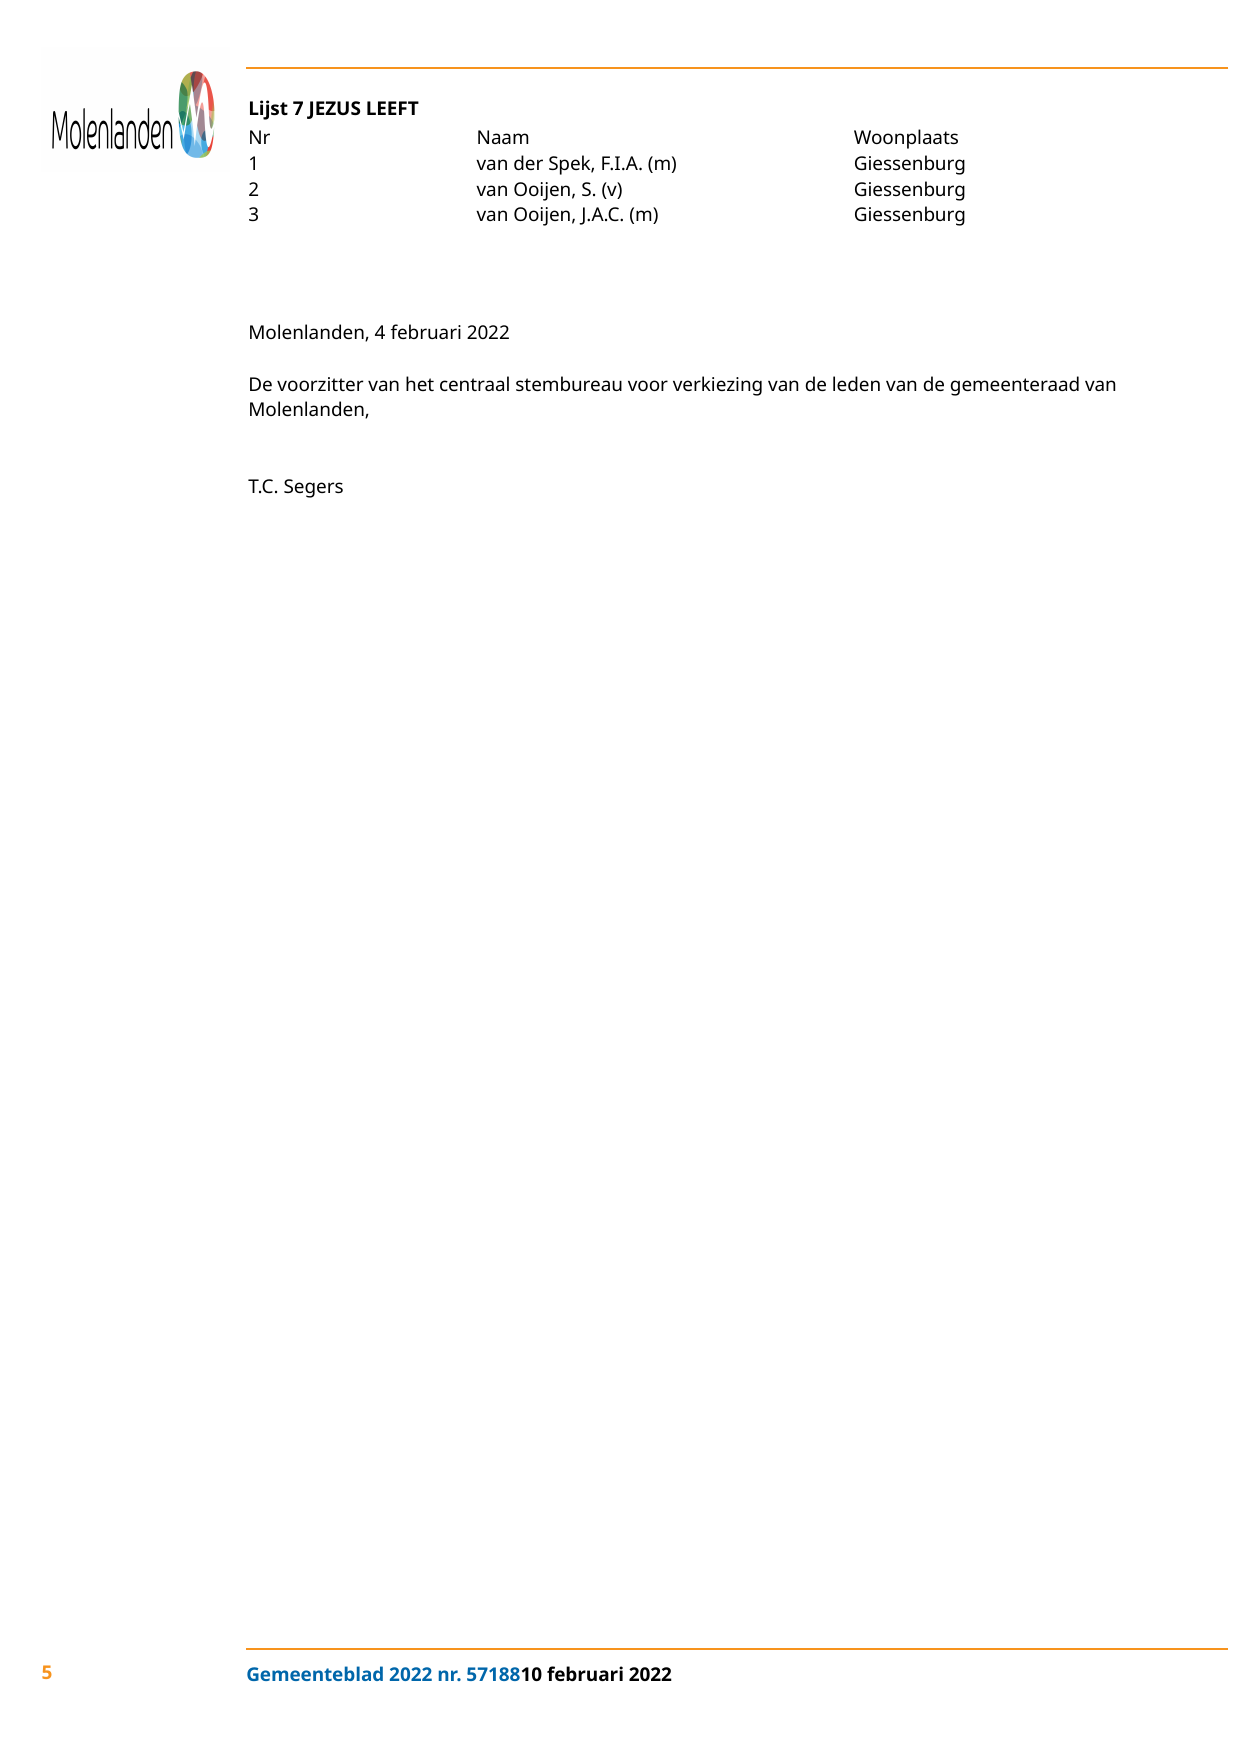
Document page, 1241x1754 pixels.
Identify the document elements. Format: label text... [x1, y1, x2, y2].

table_cell 3 [248, 202, 476, 227]
table_cell van der Spek, F.I.A. (m) [476, 150, 854, 176]
table_cell 1 [248, 150, 476, 176]
text De voorzitter van het centraal stembureau voor verkiezing van de leden van de gemeenteraad van Molenlanden, [248, 371, 1152, 422]
picture [41, 47, 231, 172]
table_cell Giessenburg [854, 150, 1152, 176]
table_cell Giessenburg [854, 202, 1152, 227]
table_header Nr [248, 125, 476, 150]
text Lijst 7 JEZUS LEEFT [248, 95, 1152, 121]
table_cell van Ooijen, J.A.C. (m) [476, 202, 854, 227]
table_cell 2 [248, 176, 476, 202]
table_cell Giessenburg [854, 176, 1152, 202]
table_header Woonplaats [854, 125, 1152, 150]
table_cell van Ooijen, S. (v) [476, 176, 854, 202]
text T.C. Segers [248, 474, 1152, 499]
text Molenlanden, 4 februari 2022 [248, 319, 1152, 345]
table_header Naam [476, 125, 854, 150]
